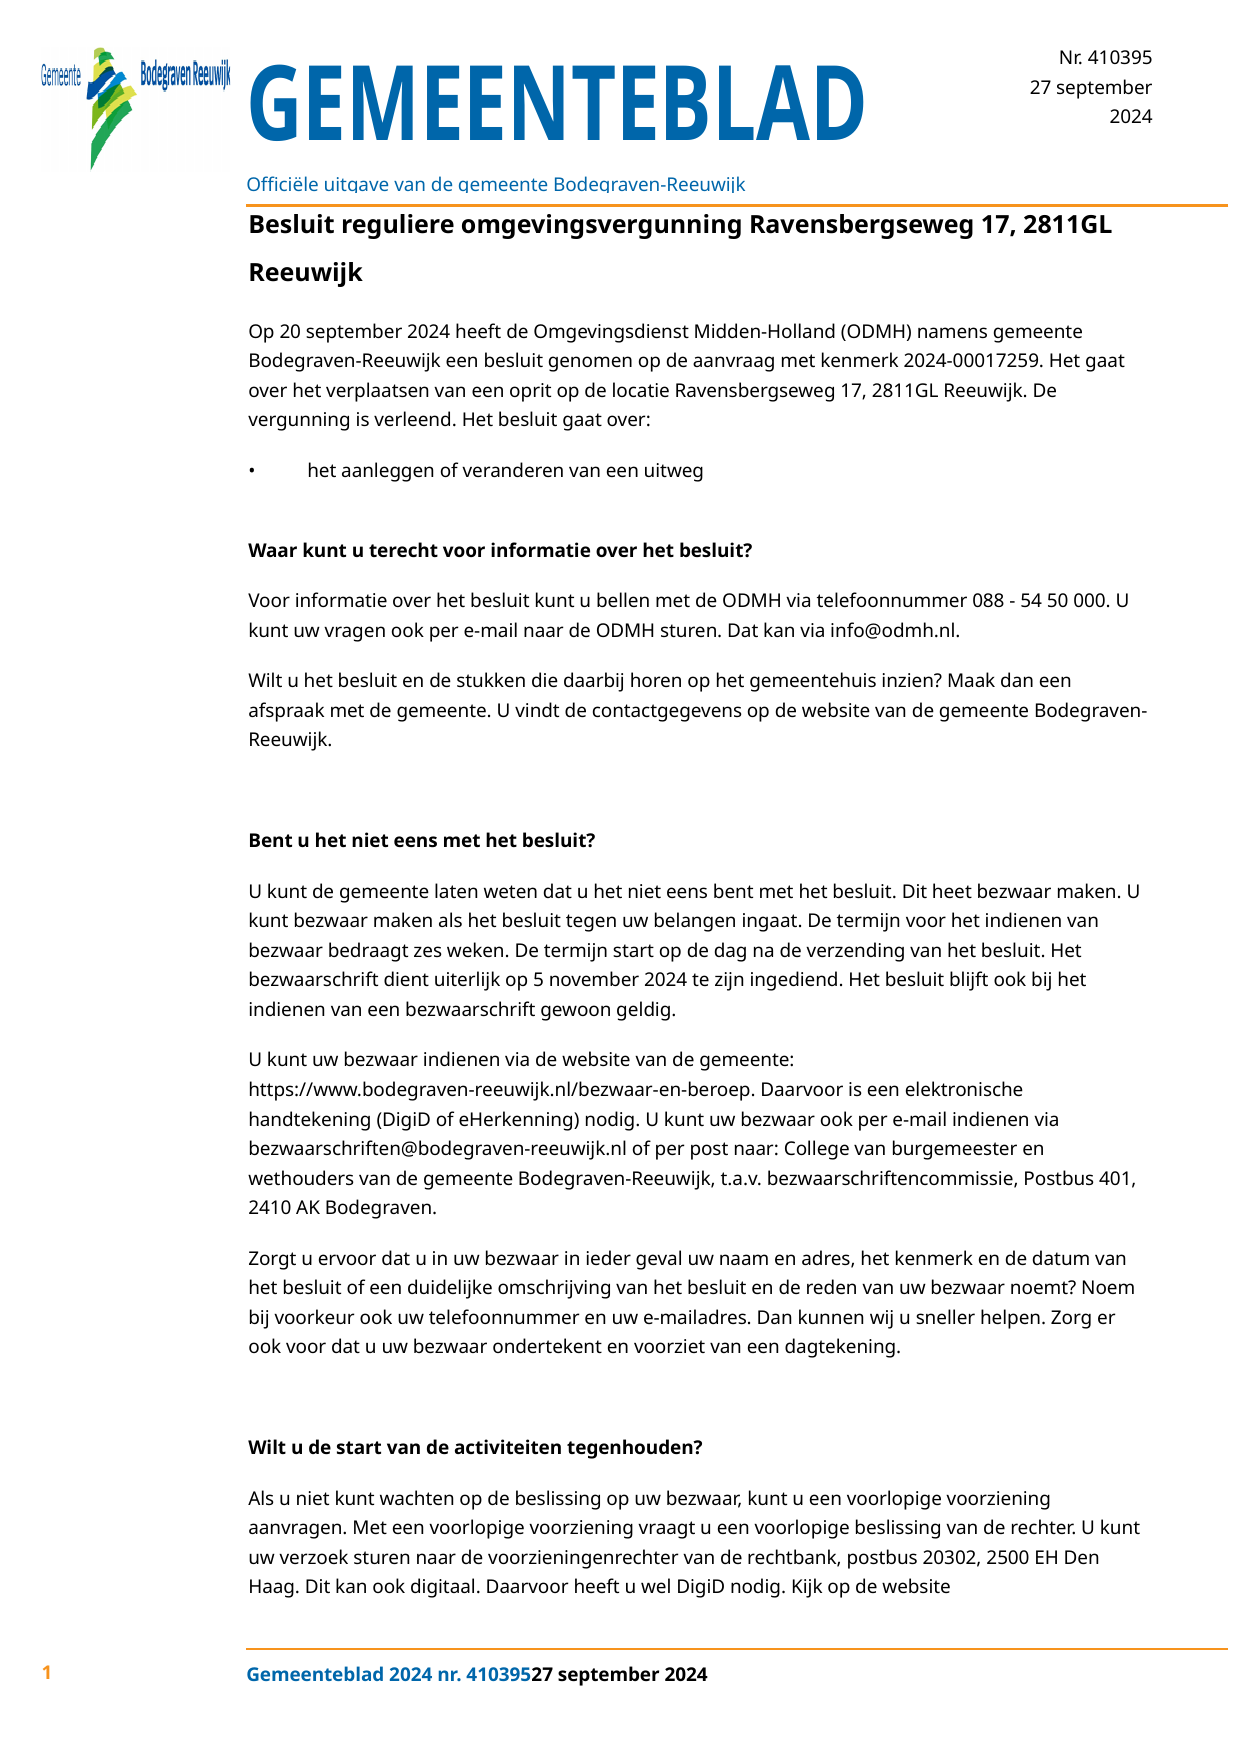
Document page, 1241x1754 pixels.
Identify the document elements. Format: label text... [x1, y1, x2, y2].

text Wilt u het besluit en de stukken die daarbij horen op het gemeentehuis inzien? Maak dan een afspraak met de gemeente. U vindt de contactgegevens op de website van de gemeente Bodegraven-Reeuwijk. [248, 667, 1152, 752]
text Op 20 september 2024 heeft de Omgevingsdienst Midden-Holland (ODMH) namens gemeente Bodegraven-Reeuwijk een besluit genomen op de aanvraag met kenmerk 2024-00017259. Het gaat over het verplaatsen van een oprit op de locatie Ravensbergseweg 17, 2811GL Reeuwijk. De vergunning is verleend. Het besluit gaat over: [248, 318, 1152, 432]
picture [41, 47, 231, 172]
text Bent u het niet eens met het besluit? [248, 827, 1152, 853]
text Besluit reguliere omgevingsvergunning Ravensbergseweg 17, 2811GL Reeuwijk [248, 207, 1152, 288]
text Wilt u de start van de activiteiten tegenhouden? [248, 1434, 1152, 1460]
text U kunt uw bezwaar indienen via de website van de gemeente: https://www.bodegraven-reeuwijk.nl/bezwaar-en-beroep. Daarvoor is een elektronische handtekening (DigiD of eHerkenning) nodig. U kunt uw bezwaar ook per e-mail indienen via bezwaarschriften@bodegraven-reeuwijk.nl of per post naar: College van burgemeester en wethouders van de gemeente Bodegraven-Reeuwijk, t.a.v. bezwaarschriftencommissie, Postbus 401, 2410 AK Bodegraven. [248, 1047, 1152, 1220]
text Voor informatie over het besluit kunt u bellen met de ODMH via telefoonnummer 088 - 54 50 000. U kunt uw vragen ook per e-mail naar de ODMH sturen. Dat kan via info@odmh.nl. [248, 587, 1152, 643]
text Waar kunt u terecht voor informatie over het besluit? [248, 537, 1152, 563]
text U kunt de gemeente laten weten dat u het niet eens bent met het besluit. Dit heet bezwaar maken. U kunt bezwaar maken als het besluit tegen uw belangen ingaat. De termijn voor het indienen van bezwaar bedraagt zes weken. De termijn start op de dag na de verzending van het besluit. Het bezwaarschrift dient uiterlijk op 5 november 2024 te zijn ingediend. Het besluit blijft ook bij het indienen van een bezwaarschrift gewoon geldig. [248, 878, 1152, 1022]
text Als u niet kunt wachten op de beslissing op uw bezwaar, kunt u een voorlopige voorziening aanvragen. Met een voorlopige voorziening vraagt u een voorlopige beslissing van de rechter. U kunt uw verzoek sturen naar de voorzieningenrechter van de rechtbank, postbus 20302, 2500 EH Den Haag. Dit kan ook digitaal. Daarvoor heeft u wel DigiD nodig. Kijk op de website [248, 1485, 1152, 1599]
text Zorgt u ervoor dat u in uw bezwaar in ieder geval uw naam en adres, het kenmerk en de datum van het besluit of een duidelijke omschrijving van het besluit en de reden van uw bezwaar noemt? Noem bij voorkeur ook uw telefoonnummer en uw e-mailadres. Dan kunnen wij u sneller helpen. Zorg er ook voor dat u uw bezwaar ondertekent en voorziet van een dagtekening. [248, 1245, 1152, 1359]
list het aanleggen of veranderen van een uitweg [248, 457, 1152, 483]
